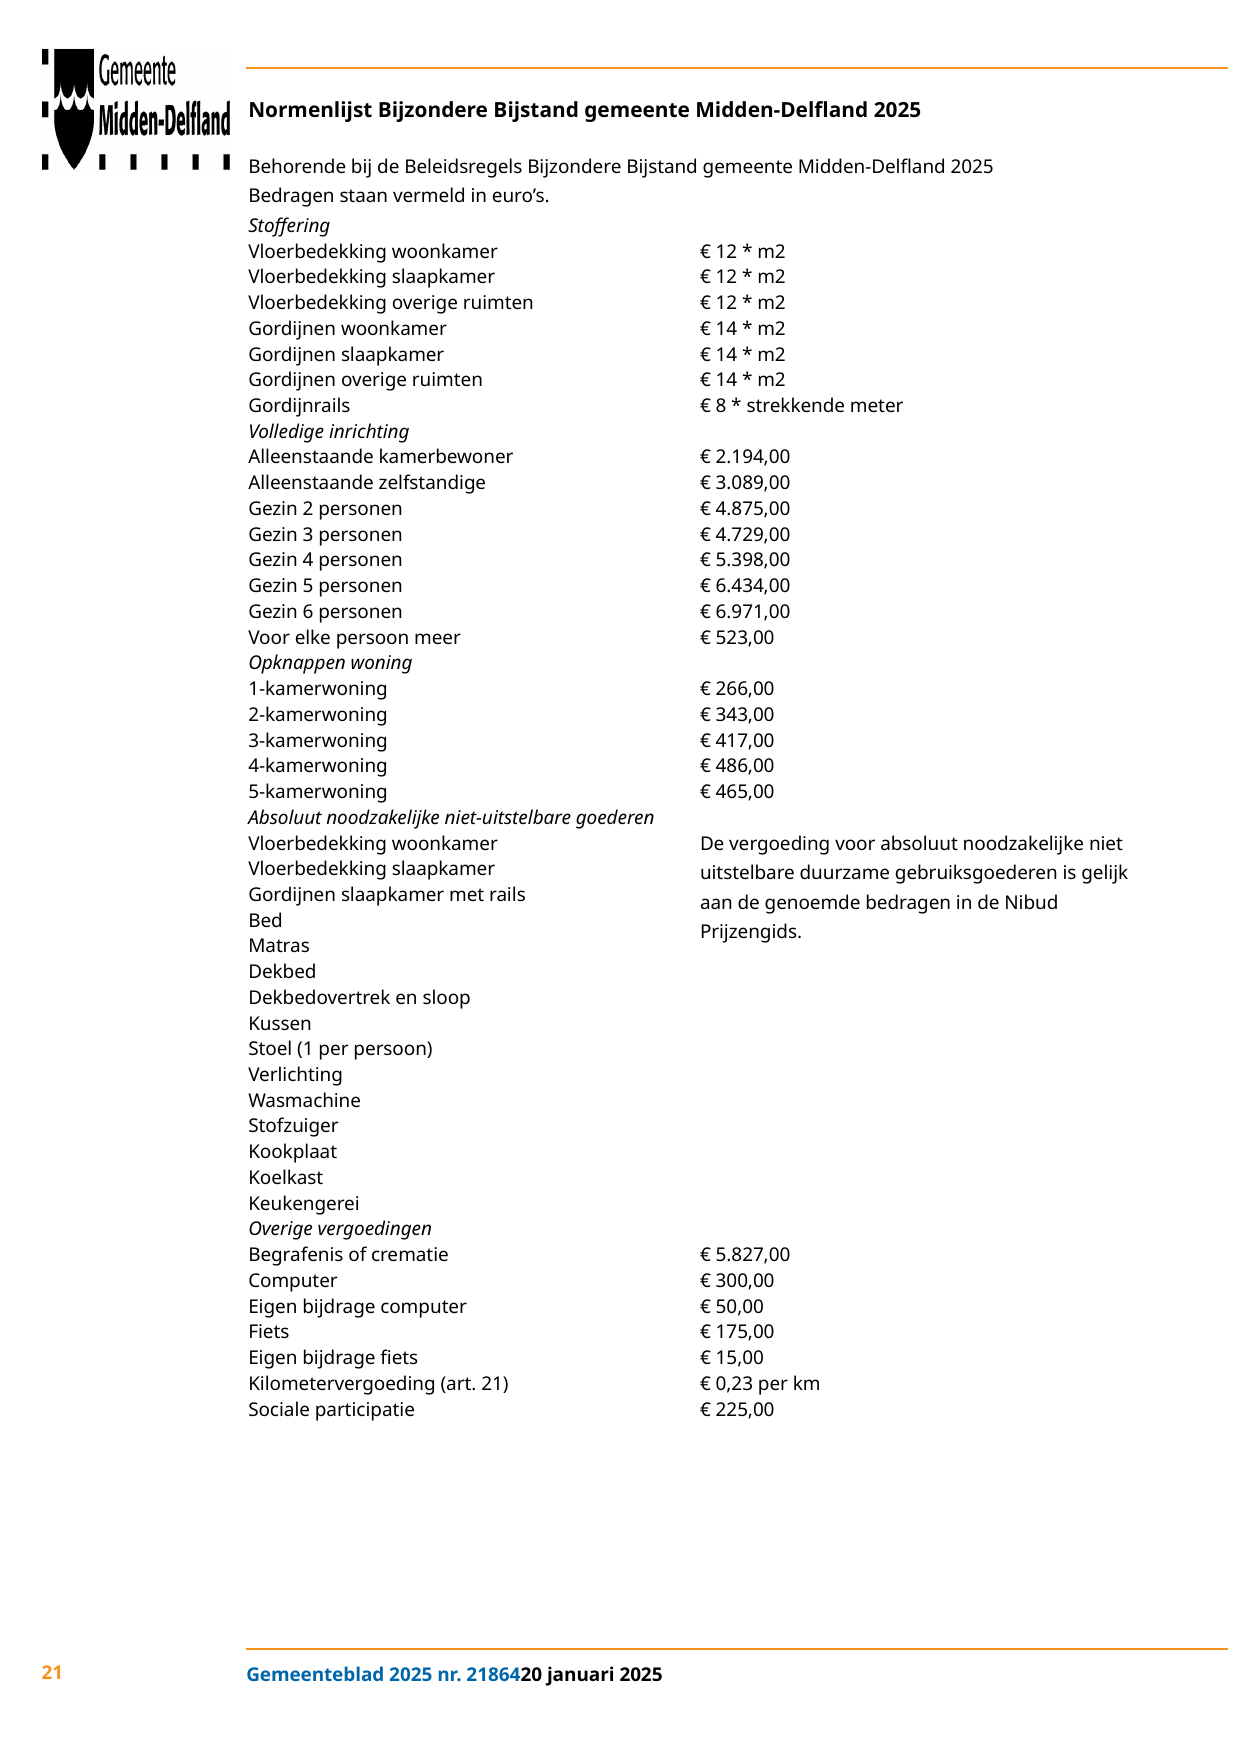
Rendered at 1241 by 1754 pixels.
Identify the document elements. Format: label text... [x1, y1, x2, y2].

table_cell € 14 * m2 [700, 315, 1152, 341]
table_cell € 15,00 [700, 1344, 1152, 1370]
table_cell Gezin 2 personen [248, 495, 700, 521]
table_cell € 12 * m2 [700, 264, 1152, 289]
table_cell € 300,00 [700, 1267, 1152, 1293]
table_cell € 465,00 [700, 778, 1152, 804]
table_cell Gezin 6 personen [248, 598, 700, 624]
table_cell Matras [248, 933, 700, 958]
table_cell Kookplaat [248, 1139, 700, 1164]
table_header [700, 212, 1152, 238]
text Bedragen staan vermeld in euro’s. [248, 182, 1152, 208]
table_cell € 4.729,00 [700, 521, 1152, 547]
table_cell Overige vergoedingen [248, 1216, 700, 1241]
table_cell Kussen [248, 1010, 700, 1036]
table_cell € 8 * strekkende meter [700, 392, 1152, 418]
table_cell € 6.434,00 [700, 573, 1152, 598]
table_cell Fiets [248, 1319, 700, 1344]
table_cell Eigen bijdrage fiets [248, 1344, 700, 1370]
table_cell € 5.398,00 [700, 547, 1152, 572]
table_cell Dekbed [248, 958, 700, 984]
table_cell Alleenstaande zelfstandige [248, 470, 700, 495]
table_cell Volledige inrichting [248, 418, 700, 444]
table_cell € 5.827,00 [700, 1241, 1152, 1267]
table_cell € 3.089,00 [700, 470, 1152, 495]
table_cell Gezin 3 personen [248, 521, 700, 547]
table_cell € 12 * m2 [700, 289, 1152, 315]
table_cell 4-kamerwoning [248, 753, 700, 778]
table_cell Keukengerei [248, 1190, 700, 1216]
table_cell Bed [248, 907, 700, 933]
table_cell [700, 650, 1152, 675]
table_cell Absoluut noodzakelijke niet-uitstelbare goederen [248, 804, 700, 830]
table_cell Vloerbedekking slaapkamer [248, 855, 700, 881]
table_cell € 2.194,00 [700, 444, 1152, 469]
table_cell Vloerbedekking woonkamer [248, 238, 700, 264]
table_cell Stofzuiger [248, 1113, 700, 1138]
table_cell Gordijnen slaapkamer met rails [248, 881, 700, 907]
table_cell € 486,00 [700, 753, 1152, 778]
table_cell € 523,00 [700, 624, 1152, 649]
table_cell € 175,00 [700, 1319, 1152, 1344]
table_cell Vloerbedekking slaapkamer [248, 264, 700, 289]
table_cell Gordijnrails [248, 392, 700, 418]
table_cell Vloerbedekking woonkamer [248, 830, 700, 855]
table_cell Gordijnen woonkamer [248, 315, 700, 341]
picture [41, 47, 231, 172]
table_cell Sociale participatie [248, 1396, 700, 1421]
table_cell € 6.971,00 [700, 598, 1152, 624]
table_cell De vergoeding voor absoluut noodzakelijke niet uitstelbare duurzame gebruiksgoederen is gelijk aan de genoemde bedragen in de Nibud Prijzengids. [700, 830, 1152, 1216]
table_cell 1-kamerwoning [248, 675, 700, 701]
table_cell Stoel (1 per persoon) [248, 1036, 700, 1061]
table_cell Begrafenis of crematie [248, 1241, 700, 1267]
table_cell Koelkast [248, 1164, 700, 1190]
table_cell € 343,00 [700, 701, 1152, 727]
table_cell 3-kamerwoning [248, 727, 700, 752]
table_cell Gordijnen slaapkamer [248, 341, 700, 367]
table_cell Gezin 5 personen [248, 573, 700, 598]
table_cell [700, 418, 1152, 444]
table_cell € 4.875,00 [700, 495, 1152, 521]
table_cell € 0,23 per km [700, 1370, 1152, 1396]
table_cell Voor elke persoon meer [248, 624, 700, 649]
table_cell € 12 * m2 [700, 238, 1152, 264]
table_cell € 14 * m2 [700, 367, 1152, 392]
text Behorende bij de Beleidsregels Bijzondere Bijstand gemeente Midden-Delfland 2025 [248, 153, 1152, 179]
table_cell [700, 804, 1152, 830]
table_cell Verlichting [248, 1061, 700, 1087]
table_cell Opknappen woning [248, 650, 700, 675]
table_cell Gordijnen overige ruimten [248, 367, 700, 392]
text Normenlijst Bijzondere Bijstand gemeente Midden-Delfland 2025 [248, 95, 1152, 123]
table_cell Computer [248, 1267, 700, 1293]
table_cell Alleenstaande kamerbewoner [248, 444, 700, 469]
table_cell Eigen bijdrage computer [248, 1293, 700, 1318]
table_cell € 417,00 [700, 727, 1152, 752]
table_cell [700, 1216, 1152, 1241]
table_cell € 14 * m2 [700, 341, 1152, 367]
table_cell Vloerbedekking overige ruimten [248, 289, 700, 315]
table_cell € 266,00 [700, 675, 1152, 701]
table_cell Kilometervergoeding (art. 21) [248, 1370, 700, 1396]
table_cell Wasmachine [248, 1087, 700, 1113]
table_cell 2-kamerwoning [248, 701, 700, 727]
table_header Stoffering [248, 212, 700, 238]
table_cell 5-kamerwoning [248, 778, 700, 804]
table_cell Dekbedovertrek en sloop [248, 984, 700, 1010]
table_cell € 50,00 [700, 1293, 1152, 1318]
table_cell Gezin 4 personen [248, 547, 700, 572]
table_cell € 225,00 [700, 1396, 1152, 1421]
